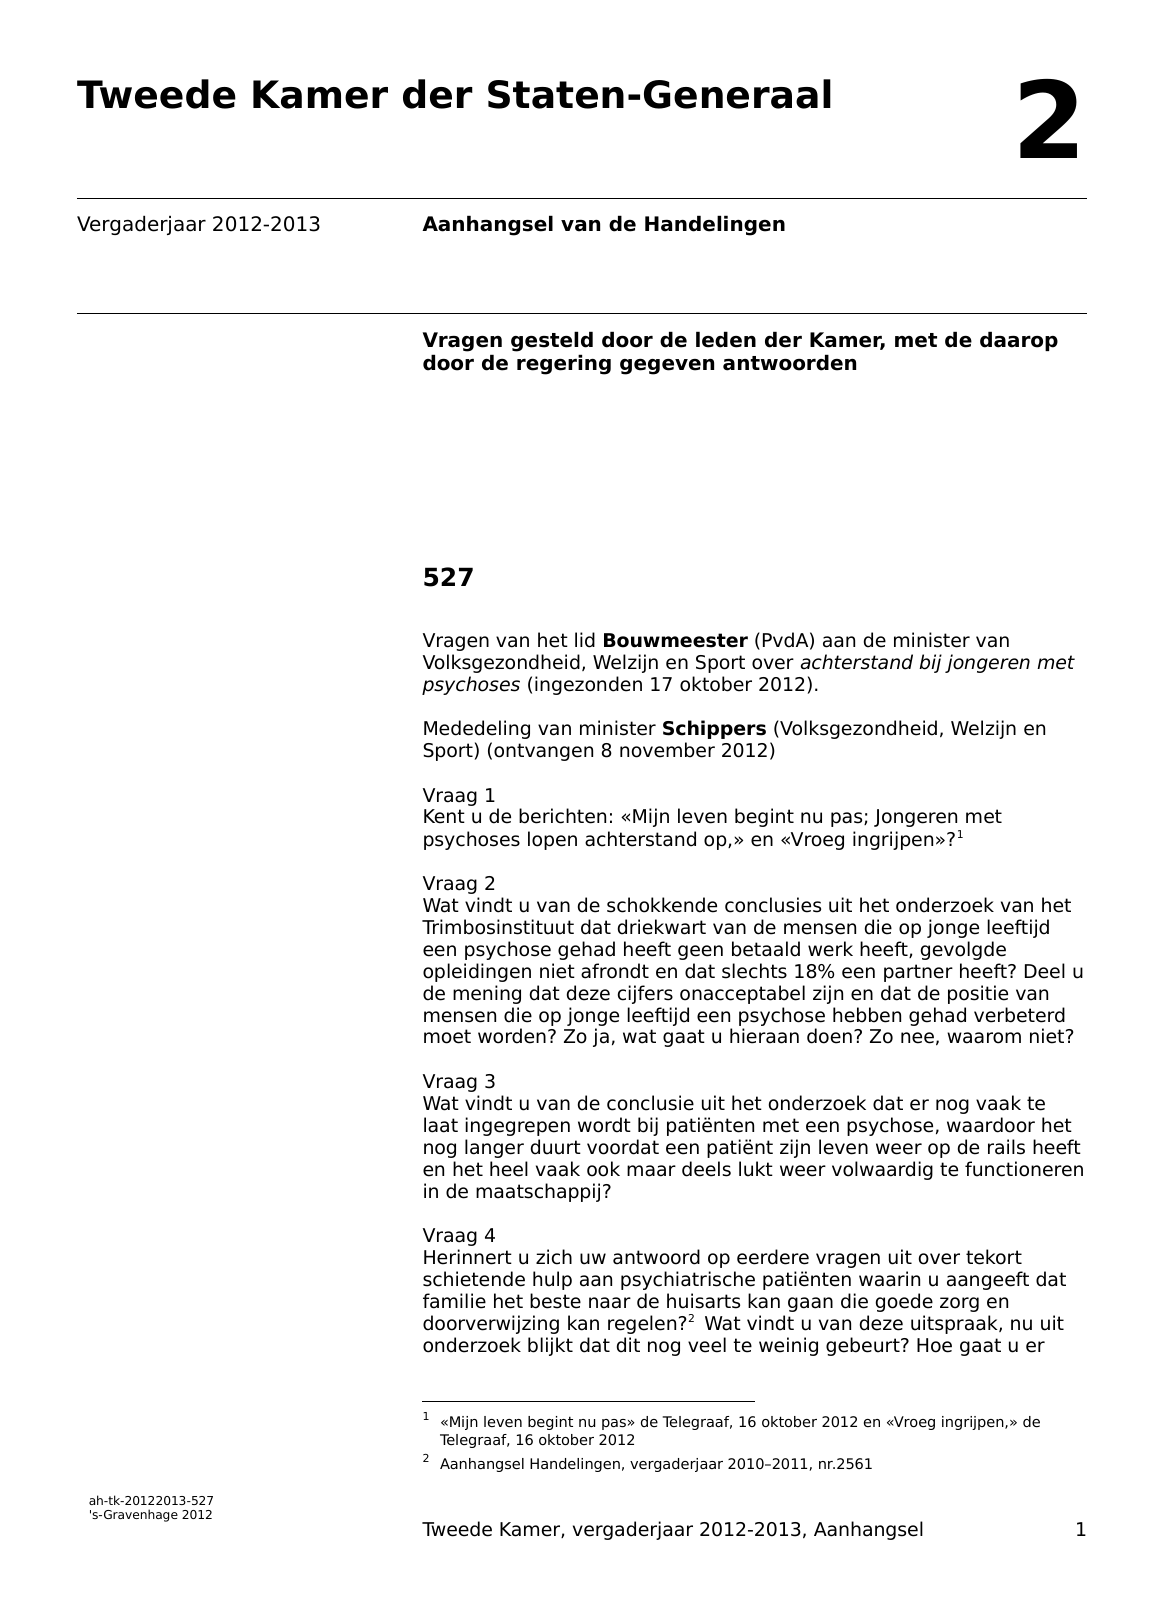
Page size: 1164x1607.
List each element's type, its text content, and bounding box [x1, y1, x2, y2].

text Vragen van het lid Bouwmeester (PvdA) aan de minister van Volksgezondheid, Welzijn en Sport over achterstand bij jongeren met psychoses (ingezonden 17 oktober 2012). [422, 630, 1087, 696]
table_cell Aanhangsel van de Handelingen [422, 199, 1087, 313]
table_header Tweede Kamer der Staten-Generaal [77, 59, 886, 198]
table_cell [77, 314, 422, 375]
table_cell Vergaderjaar 2012-2013 [77, 199, 422, 313]
text Vraag 4 [422, 1225, 1087, 1247]
text «Mijn leven begint nu pas» de Telegraaf, 16 oktober 2012 en «Vroeg ingrijpen,» de Telegraaf, 16 oktober 2012 [422, 1410, 1087, 1449]
table_header 2 [886, 59, 1087, 198]
text Vraag 1 [422, 784, 1087, 806]
text Mededeling van minister Schippers (Volksgezondheid, Welzijn en Sport) (ontvangen 8 november 2012) [422, 718, 1087, 762]
text 527 [422, 563, 1087, 592]
table_cell Vragen gesteld door de leden der Kamer, met de daarop door de regering gegeven antwoorden [422, 314, 1087, 375]
text Wat vindt u van de conclusie uit het onderzoek dat er nog vaak te laat ingegrepen wordt bij patiënten met een psychose, waardoor het nog langer duurt voordat een patiënt zijn leven weer op de rails heeft en het heel vaak ook maar deels lukt weer volwaardig te functioneren in de maatschappij? [422, 1093, 1087, 1202]
text Herinnert u zich uw antwoord op eerdere vragen uit over tekort schietende hulp aan psychiatrische patiënten waarin u aangeeft dat familie het beste naar de huisarts kan gaan die goede zorg en doorverwijzing kan regelen? Wat vindt u van deze uitspraak, nu uit onderzoek blijkt dat dit nog veel te weinig gebeurt? Hoe gaat u er [422, 1247, 1087, 1357]
text Wat vindt u van de schokkende conclusies uit het onderzoek van het Trimbosinstituut dat driekwart van de mensen die op jonge leeftijd een psychose gehad heeft geen betaald werk heeft, gevolgde opleidingen niet afrondt en dat slechts 18% een partner heeft? Deel u de mening dat deze cijfers onacceptabel zijn en dat de positie van mensen die op jonge leeftijd een psychose hebben gehad verbeterd moet worden? Zo ja, wat gaat u hieraan doen? Zo nee, waarom niet? [422, 894, 1087, 1048]
text Vraag 2 [422, 873, 1087, 894]
text 's-Gravenhage 2012 [88, 1508, 323, 1522]
text Kent u de berichten: «Mijn leven begint nu pas; Jongeren met psychoses lopen achterstand op,» en «Vroeg ingrijpen»? [422, 806, 1087, 850]
text ah-tk-20122013-527 [88, 1494, 323, 1508]
text Vraag 3 [422, 1071, 1087, 1093]
text Aanhangsel Handelingen, vergaderjaar 2010–2011, nr.2561 [422, 1452, 1087, 1474]
